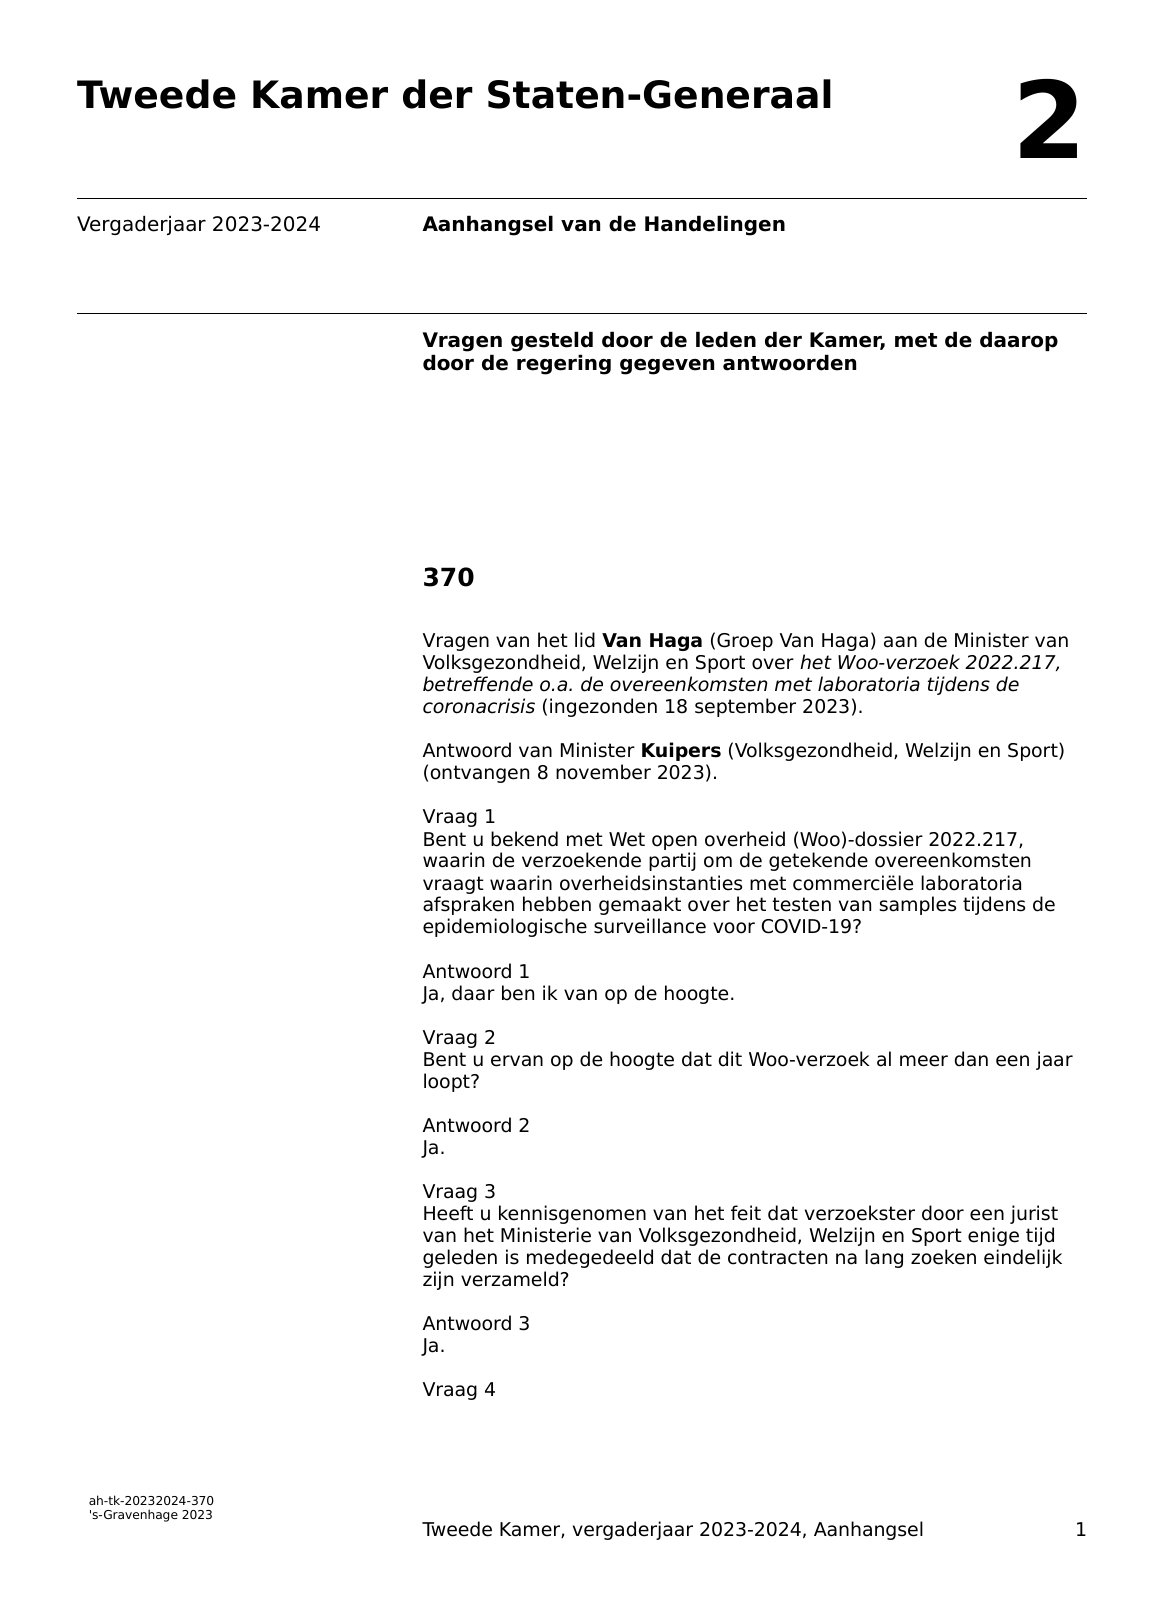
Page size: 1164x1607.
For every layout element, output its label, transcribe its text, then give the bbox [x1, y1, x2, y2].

text Ja. [422, 1335, 1087, 1357]
text Antwoord 3 [422, 1313, 1087, 1335]
text 370 [422, 563, 1087, 592]
table_cell [77, 314, 422, 375]
text Vraag 4 [422, 1379, 1087, 1401]
text Antwoord 2 [422, 1115, 1087, 1137]
text Vragen van het lid Van Haga (Groep Van Haga) aan de Minister van Volksgezondheid, Welzijn en Sport over het Woo-verzoek 2022.217, betreffende o.a. de overeenkomsten met laboratoria tijdens de coronacrisis (ingezonden 18 september 2023). [422, 630, 1087, 718]
text 's-Gravenhage 2023 [88, 1508, 323, 1522]
table_cell Vragen gesteld door de leden der Kamer, met de daarop door de regering gegeven antwoorden [422, 314, 1087, 375]
text ah-tk-20232024-370 [88, 1494, 323, 1508]
text Vraag 2 [422, 1027, 1087, 1049]
text Vraag 3 [422, 1181, 1087, 1203]
text Vraag 1 [422, 806, 1087, 828]
table_cell Aanhangsel van de Handelingen [422, 199, 1087, 313]
table_header 2 [886, 59, 1087, 198]
table_cell Vergaderjaar 2023-2024 [77, 199, 422, 313]
table_header Tweede Kamer der Staten-Generaal [77, 59, 886, 198]
text Ja. [422, 1137, 1087, 1159]
text Antwoord van Minister Kuipers (Volksgezondheid, Welzijn en Sport) (ontvangen 8 november 2023). [422, 740, 1087, 784]
text Heeft u kennisgenomen van het feit dat verzoekster door een jurist van het Ministerie van Volksgezondheid, Welzijn en Sport enige tijd geleden is medegedeeld dat de contracten na lang zoeken eindelijk zijn verzameld? [422, 1203, 1087, 1291]
text Antwoord 1 [422, 961, 1087, 982]
text Ja, daar ben ik van op de hoogte. [422, 982, 1087, 1004]
text Bent u bekend met Wet open overheid (Woo)-dossier 2022.217, waarin de verzoekende partij om de getekende overeenkomsten vraagt waarin overheidsinstanties met commerciële laboratoria afspraken hebben gemaakt over het testen van samples tijdens de epidemiologische surveillance voor COVID-19? [422, 828, 1087, 938]
text Bent u ervan op de hoogte dat dit Woo-verzoek al meer dan een jaar loopt? [422, 1049, 1087, 1093]
